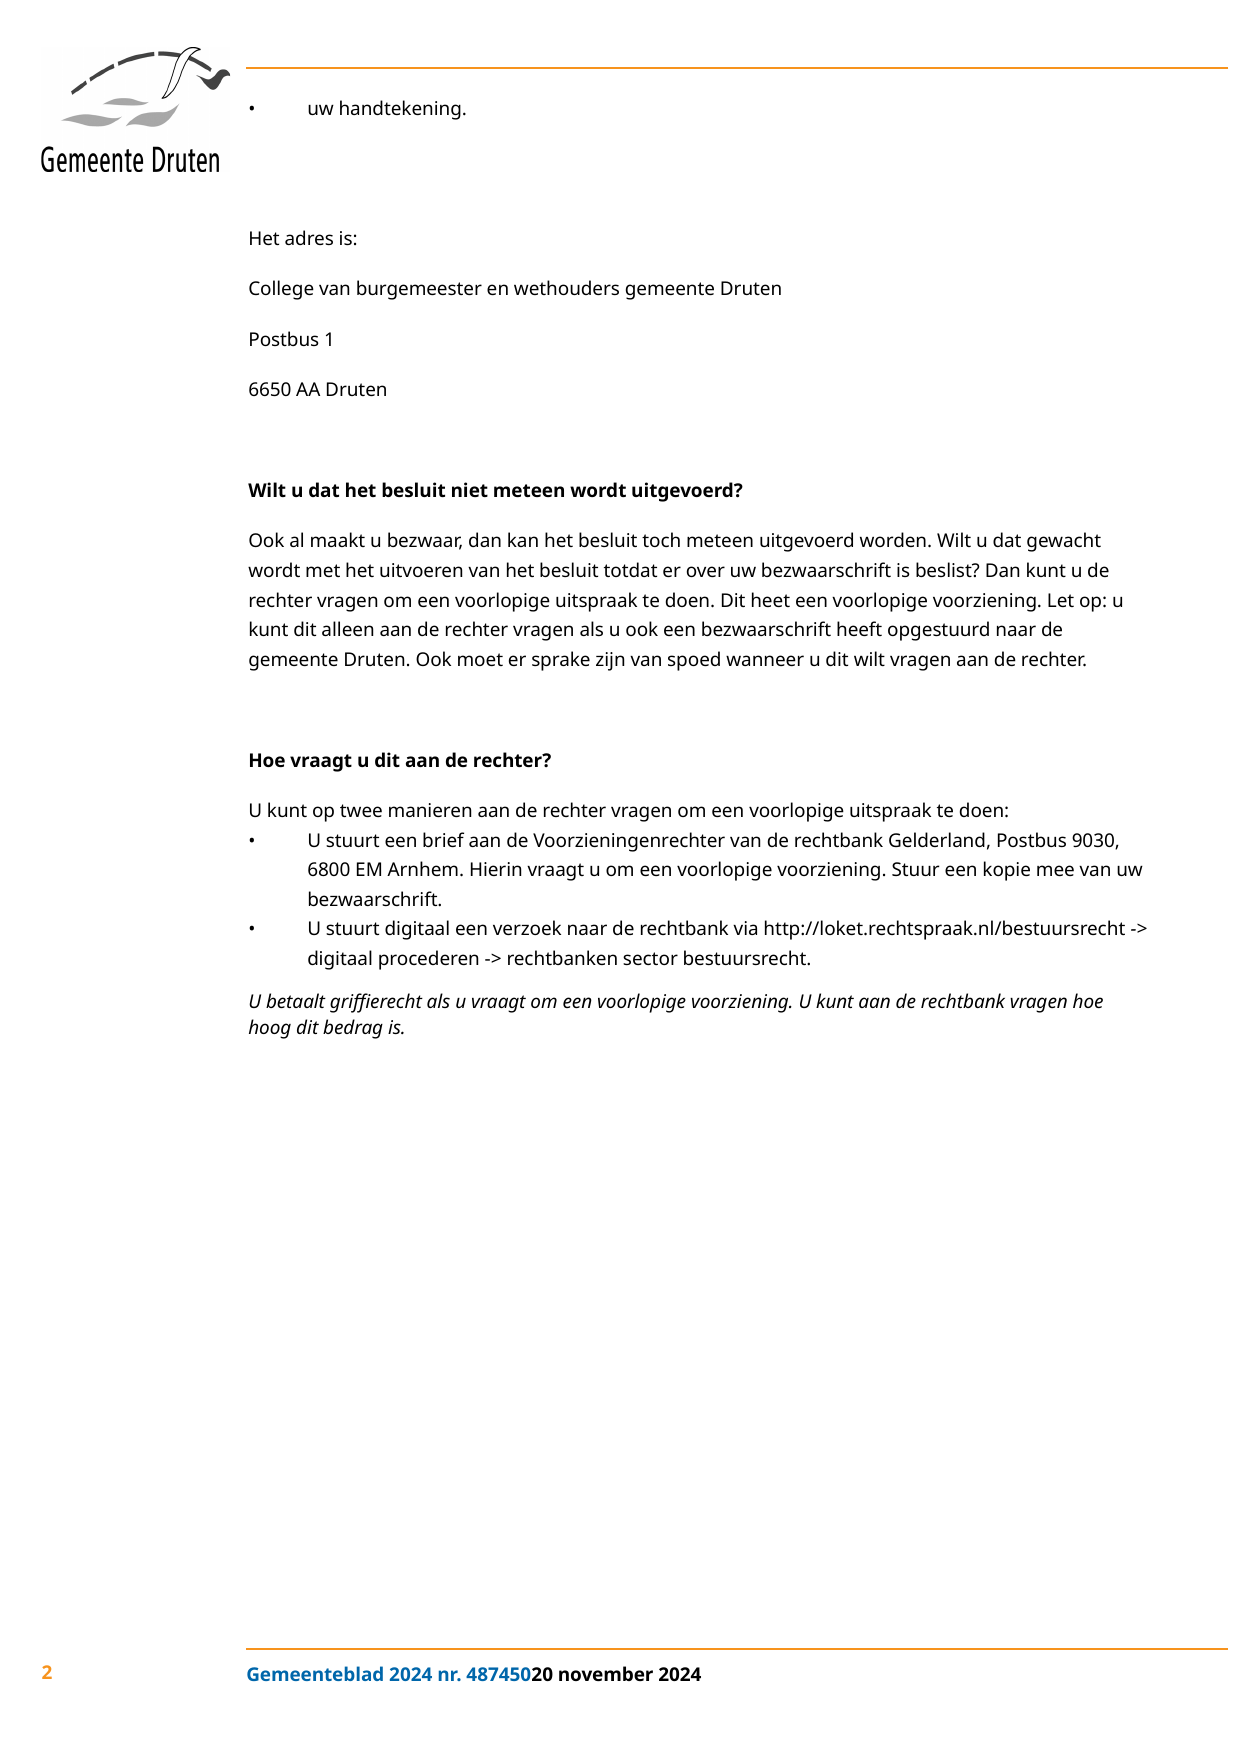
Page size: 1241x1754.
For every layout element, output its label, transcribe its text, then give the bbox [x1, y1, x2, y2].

text Het adres is: [248, 225, 1152, 251]
text Hoe vraagt u dit aan de rechter? [248, 747, 1152, 773]
list U stuurt digitaal een verzoek naar de rechtbank via http://loket.rechtspraak.nl/bestuursrecht -> digitaal procederen -> rechtbanken sector bestuursrecht. [248, 916, 1152, 971]
text Postbus 1 [248, 326, 1152, 352]
text Ook al maakt u bezwaar, dan kan het besluit toch meteen uitgevoerd worden. Wilt u dat gewacht wordt met het uitvoeren van het besluit totdat er over uw bezwaarschrift is beslist? Dan kunt u de rechter vragen om een voorlopige uitspraak te doen. Dit heet een voorlopige voorziening. Let op: u kunt dit alleen aan de rechter vragen als u ook een bezwaarschrift heeft opgestuurd naar de gemeente Druten. Ook moet er sprake zijn van spoed wanneer u dit wilt vragen aan de rechter. [248, 528, 1152, 672]
text College van burgemeester en wethouders gemeente Druten [248, 276, 1152, 301]
text Wilt u dat het besluit niet meteen wordt uitgevoerd? [248, 477, 1152, 503]
list U stuurt een brief aan de Voorzieningenrechter van de rechtbank Gelderland, Postbus 9030, 6800 EM Arnhem. Hierin vraagt u om een voorlopige voorziening. Stuur een kopie mee van uw bezwaarschrift. [248, 827, 1152, 912]
list uw handtekening. [248, 95, 1152, 121]
text 6650 AA Druten [248, 376, 1152, 402]
picture [41, 47, 231, 172]
text U kunt op twee manieren aan de rechter vragen om een voorlopige uitspraak te doen: [248, 797, 1152, 823]
text U betaalt griffierecht als u vraagt om een voorlopige voorziening. U kunt aan de rechtbank vragen hoe hoog dit bedrag is. [248, 988, 1152, 1040]
